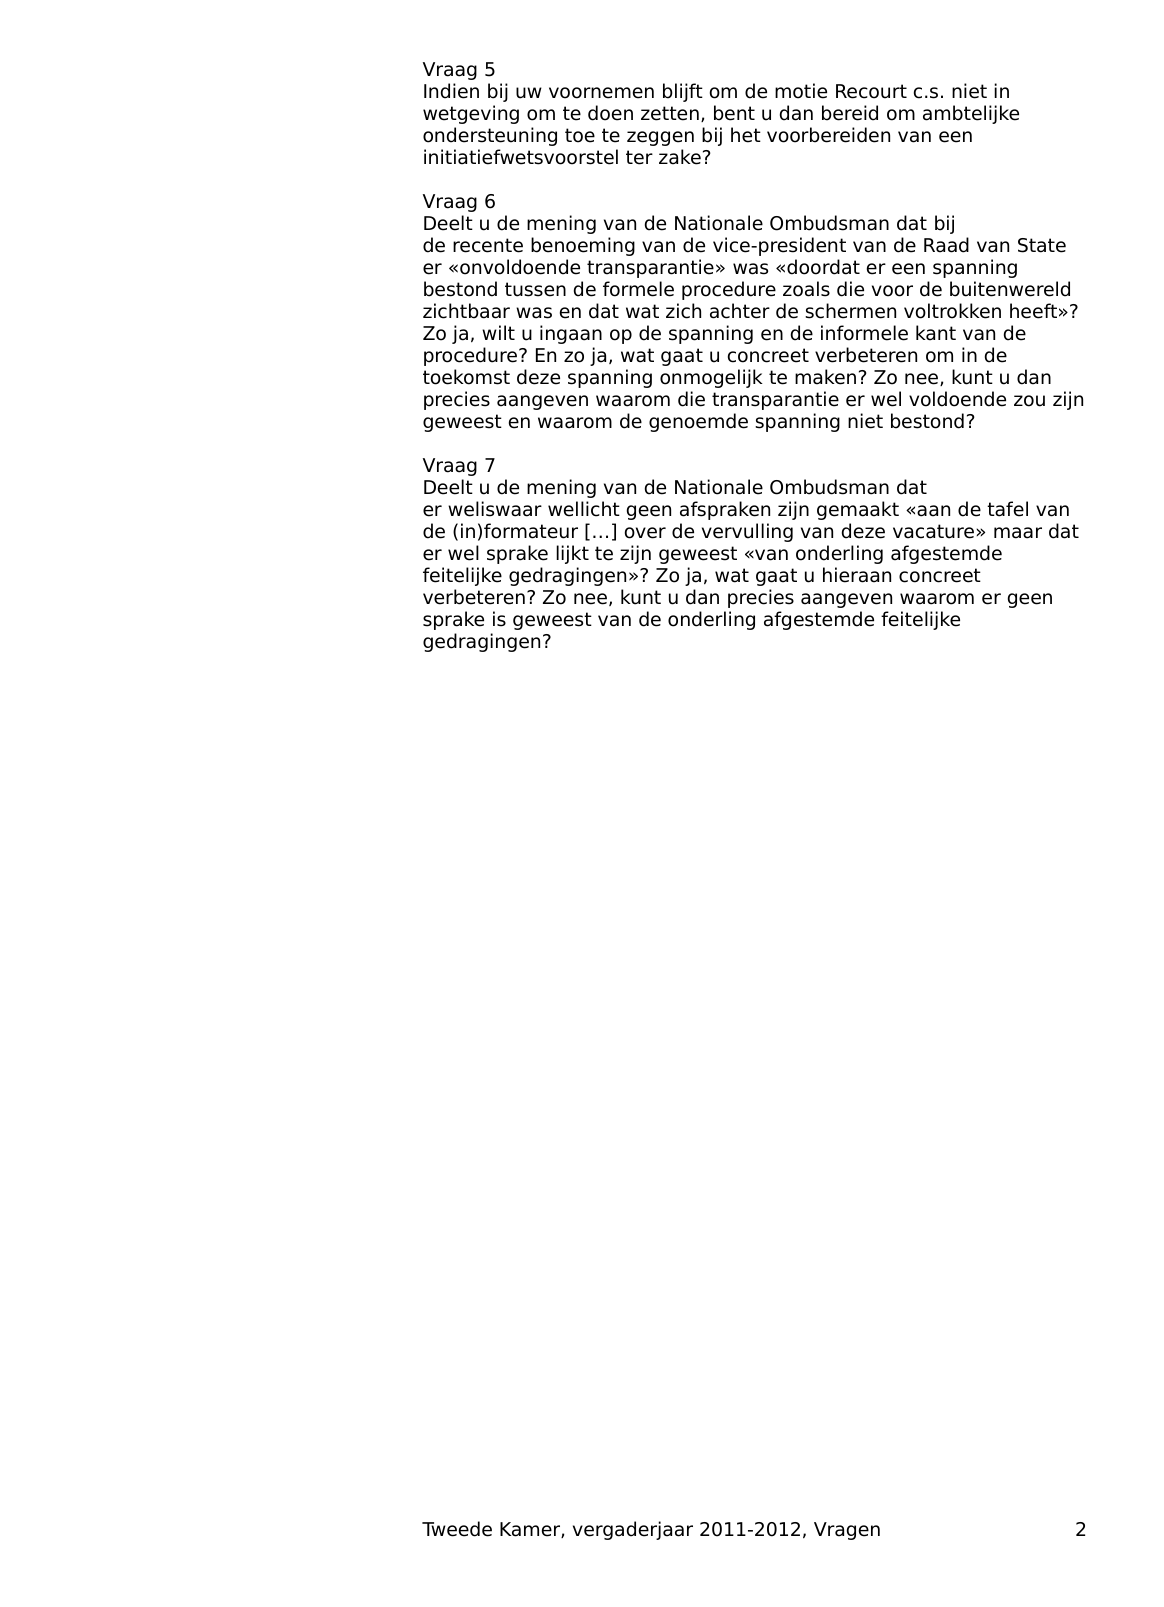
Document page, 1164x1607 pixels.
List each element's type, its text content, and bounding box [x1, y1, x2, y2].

text Vraag 5 [422, 59, 1087, 81]
text Indien bij uw voornemen blijft om de motie Recourt c.s. niet in wetgeving om te doen zetten, bent u dan bereid om ambtelijke ondersteuning toe te zeggen bij het voorbereiden van een initiatiefwetsvoorstel ter zake? [422, 81, 1087, 169]
text Deelt u de mening van de Nationale Ombudsman dat er weliswaar wellicht geen afspraken zijn gemaakt «aan de tafel van de (in)formateur […] over de vervulling van deze vacature» maar dat er wel sprake lijkt te zijn geweest «van onderling afgestemde feitelijke gedragingen»? Zo ja, wat gaat u hieraan concreet verbeteren? Zo nee, kunt u dan precies aangeven waarom er geen sprake is geweest van de onderling afgestemde feitelijke gedragingen? [422, 477, 1087, 653]
text Vraag 7 [422, 455, 1087, 477]
text Vraag 6 [422, 191, 1087, 213]
text Deelt u de mening van de Nationale Ombudsman dat bij de recente benoeming van de vice-president van de Raad van State er «onvoldoende transparantie» was «doordat er een spanning bestond tussen de formele procedure zoals die voor de buitenwereld zichtbaar was en dat wat zich achter de schermen voltrokken heeft»? Zo ja, wilt u ingaan op de spanning en de informele kant van de procedure? En zo ja, wat gaat u concreet verbeteren om in de toekomst deze spanning onmogelijk te maken? Zo nee, kunt u dan precies aangeven waarom die transparantie er wel voldoende zou zijn geweest en waarom de genoemde spanning niet bestond? [422, 213, 1087, 433]
